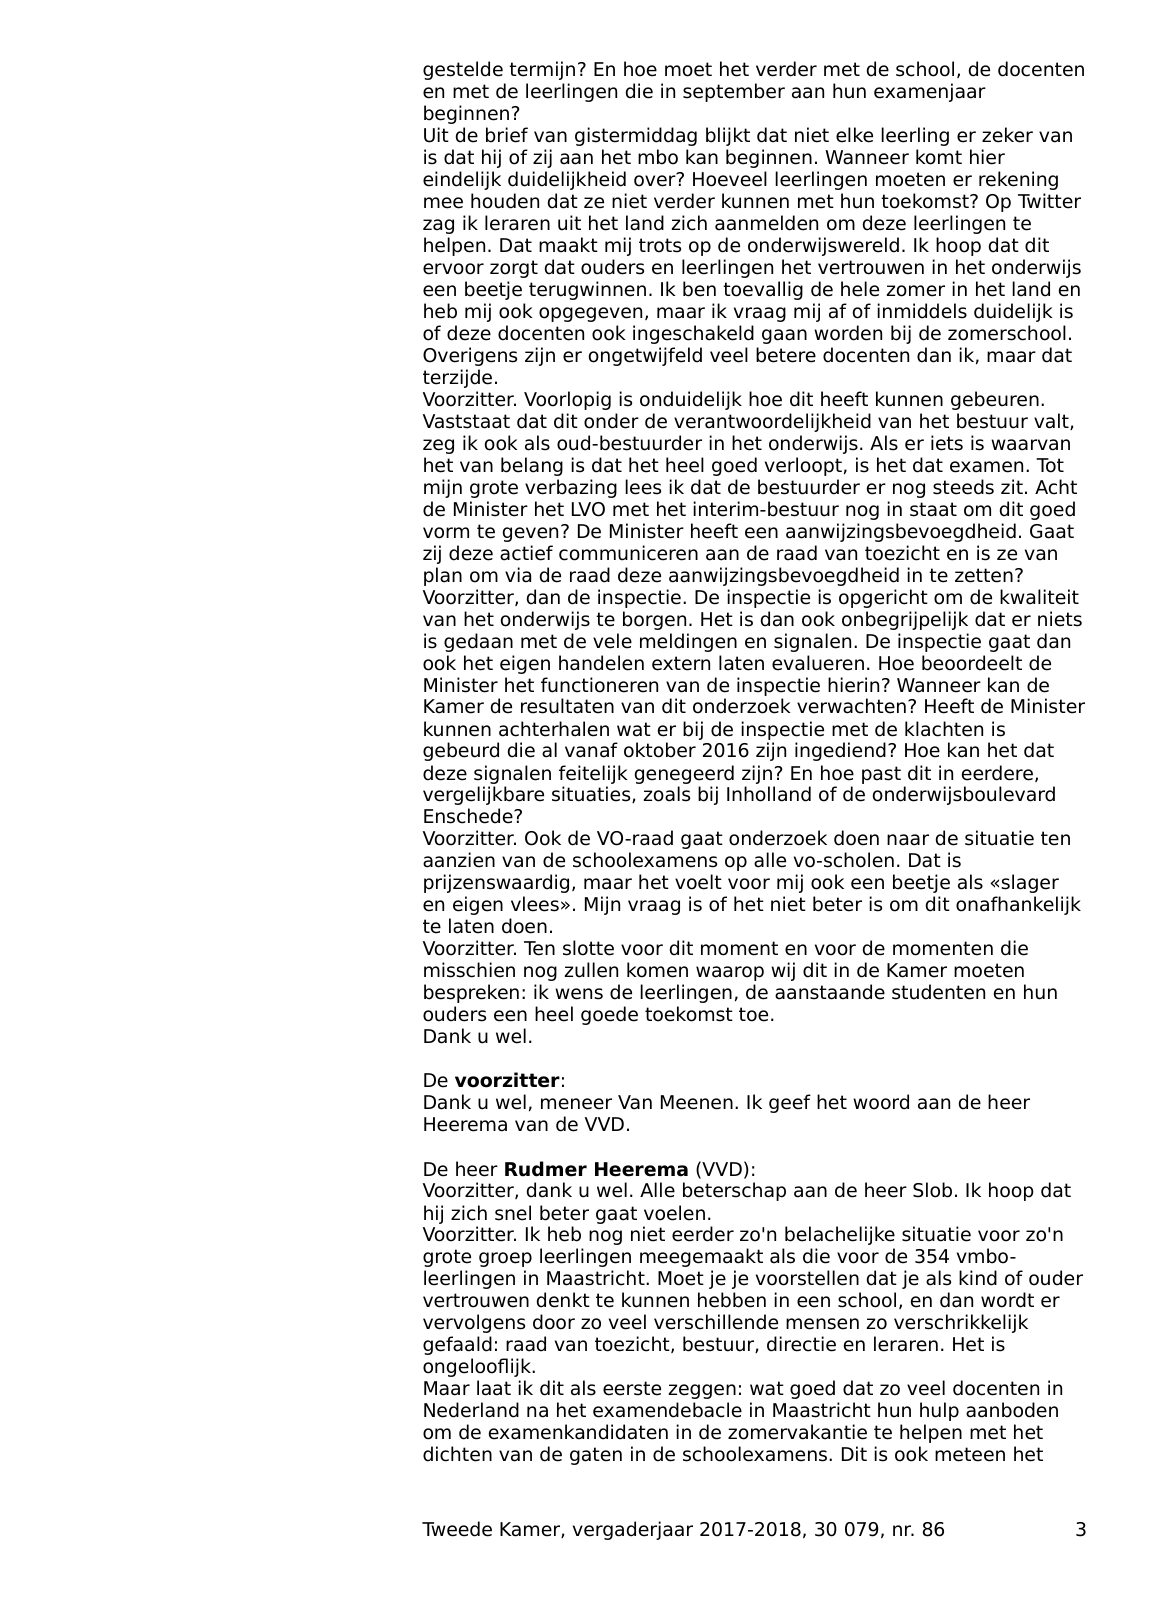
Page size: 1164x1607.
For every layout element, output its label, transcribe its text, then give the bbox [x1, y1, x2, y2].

text Uit de brief van gistermiddag blijkt dat niet elke leerling er zeker van is dat hij of zij aan het mbo kan beginnen. Wanneer komt hier eindelijk duidelijkheid over? Hoeveel leerlingen moeten er rekening mee houden dat ze niet verder kunnen met hun toekomst? Op Twitter zag ik leraren uit het land zich aanmelden om deze leerlingen te helpen. Dat maakt mij trots op de onderwijswereld. Ik hoop dat dit ervoor zorgt dat ouders en leerlingen het vertrouwen in het onderwijs een beetje terugwinnen. Ik ben toevallig de hele zomer in het land en heb mij ook opgegeven, maar ik vraag mij af of inmiddels duidelijk is of deze docenten ook ingeschakeld gaan worden bij de zomerschool. Overigens zijn er ongetwijfeld veel betere docenten dan ik, maar dat terzijde. [422, 125, 1087, 389]
text Voorzitter. Voorlopig is onduidelijk hoe dit heeft kunnen gebeuren. Vaststaat dat dit onder de verantwoordelijkheid van het bestuur valt, zeg ik ook als oud-bestuurder in het onderwijs. Als er iets is waarvan het van belang is dat het heel goed verloopt, is het dat examen. Tot mijn grote verbazing lees ik dat de bestuurder er nog steeds zit. Acht de Minister het LVO met het interim-bestuur nog in staat om dit goed vorm te geven? De Minister heeft een aanwijzingsbevoegdheid. Gaat zij deze actief communiceren aan de raad van toezicht en is ze van plan om via de raad deze aanwijzingsbevoegdheid in te zetten? [422, 389, 1087, 587]
text Dank u wel. [422, 1026, 1087, 1048]
text Voorzitter, dan de inspectie. De inspectie is opgericht om de kwaliteit van het onderwijs te borgen. Het is dan ook onbegrijpelijk dat er niets is gedaan met de vele meldingen en signalen. De inspectie gaat dan ook het eigen handelen extern laten evalueren. Hoe beoordeelt de Minister het functioneren van de inspectie hierin? Wanneer kan de Kamer de resultaten van dit onderzoek verwachten? Heeft de Minister kunnen achterhalen wat er bij de inspectie met de klachten is gebeurd die al vanaf oktober 2016 zijn ingediend? Hoe kan het dat deze signalen feitelijk genegeerd zijn? En hoe past dit in eerdere, vergelijkbare situaties, zoals bij Inholland of de onderwijsboulevard Enschede? [422, 587, 1087, 828]
text Voorzitter. Ik heb nog niet eerder zo'n belachelijke situatie voor zo'n grote groep leerlingen meegemaakt als die voor de 354 vmbo-leerlingen in Maastricht. Moet je je voorstellen dat je als kind of ouder vertrouwen denkt te kunnen hebben in een school, en dan wordt er vervolgens door zo veel verschillende mensen zo verschrikkelijk gefaald: raad van toezicht, bestuur, directie en leraren. Het is ongelooflijk. [422, 1224, 1087, 1378]
text Voorzitter. Ook de VO-raad gaat onderzoek doen naar de situatie ten aanzien van de schoolexamens op alle vo-scholen. Dat is prijzenswaardig, maar het voelt voor mij ook een beetje als «slager en eigen vlees». Mijn vraag is of het niet beter is om dit onafhankelijk te laten doen. [422, 828, 1087, 938]
text Voorzitter, dank u wel. Alle beterschap aan de heer Slob. Ik hoop dat hij zich snel beter gaat voelen. [422, 1180, 1087, 1224]
text Maar laat ik dit als eerste zeggen: wat goed dat zo veel docenten in Nederland na het examendebacle in Maastricht hun hulp aanboden om de examenkandidaten in de zomervakantie te helpen met het dichten van de gaten in de schoolexamens. Dit is ook meteen het [422, 1378, 1087, 1466]
text De heer Rudmer Heerema (VVD): [422, 1158, 1087, 1180]
text De voorzitter: [422, 1070, 1087, 1092]
text gestelde termijn? En hoe moet het verder met de school, de docenten en met de leerlingen die in september aan hun examenjaar beginnen? [422, 59, 1087, 125]
text Voorzitter. Ten slotte voor dit moment en voor de momenten die misschien nog zullen komen waarop wij dit in de Kamer moeten bespreken: ik wens de leerlingen, de aanstaande studenten en hun ouders een heel goede toekomst toe. [422, 938, 1087, 1026]
text Dank u wel, meneer Van Meenen. Ik geef het woord aan de heer Heerema van de VVD. [422, 1092, 1087, 1136]
